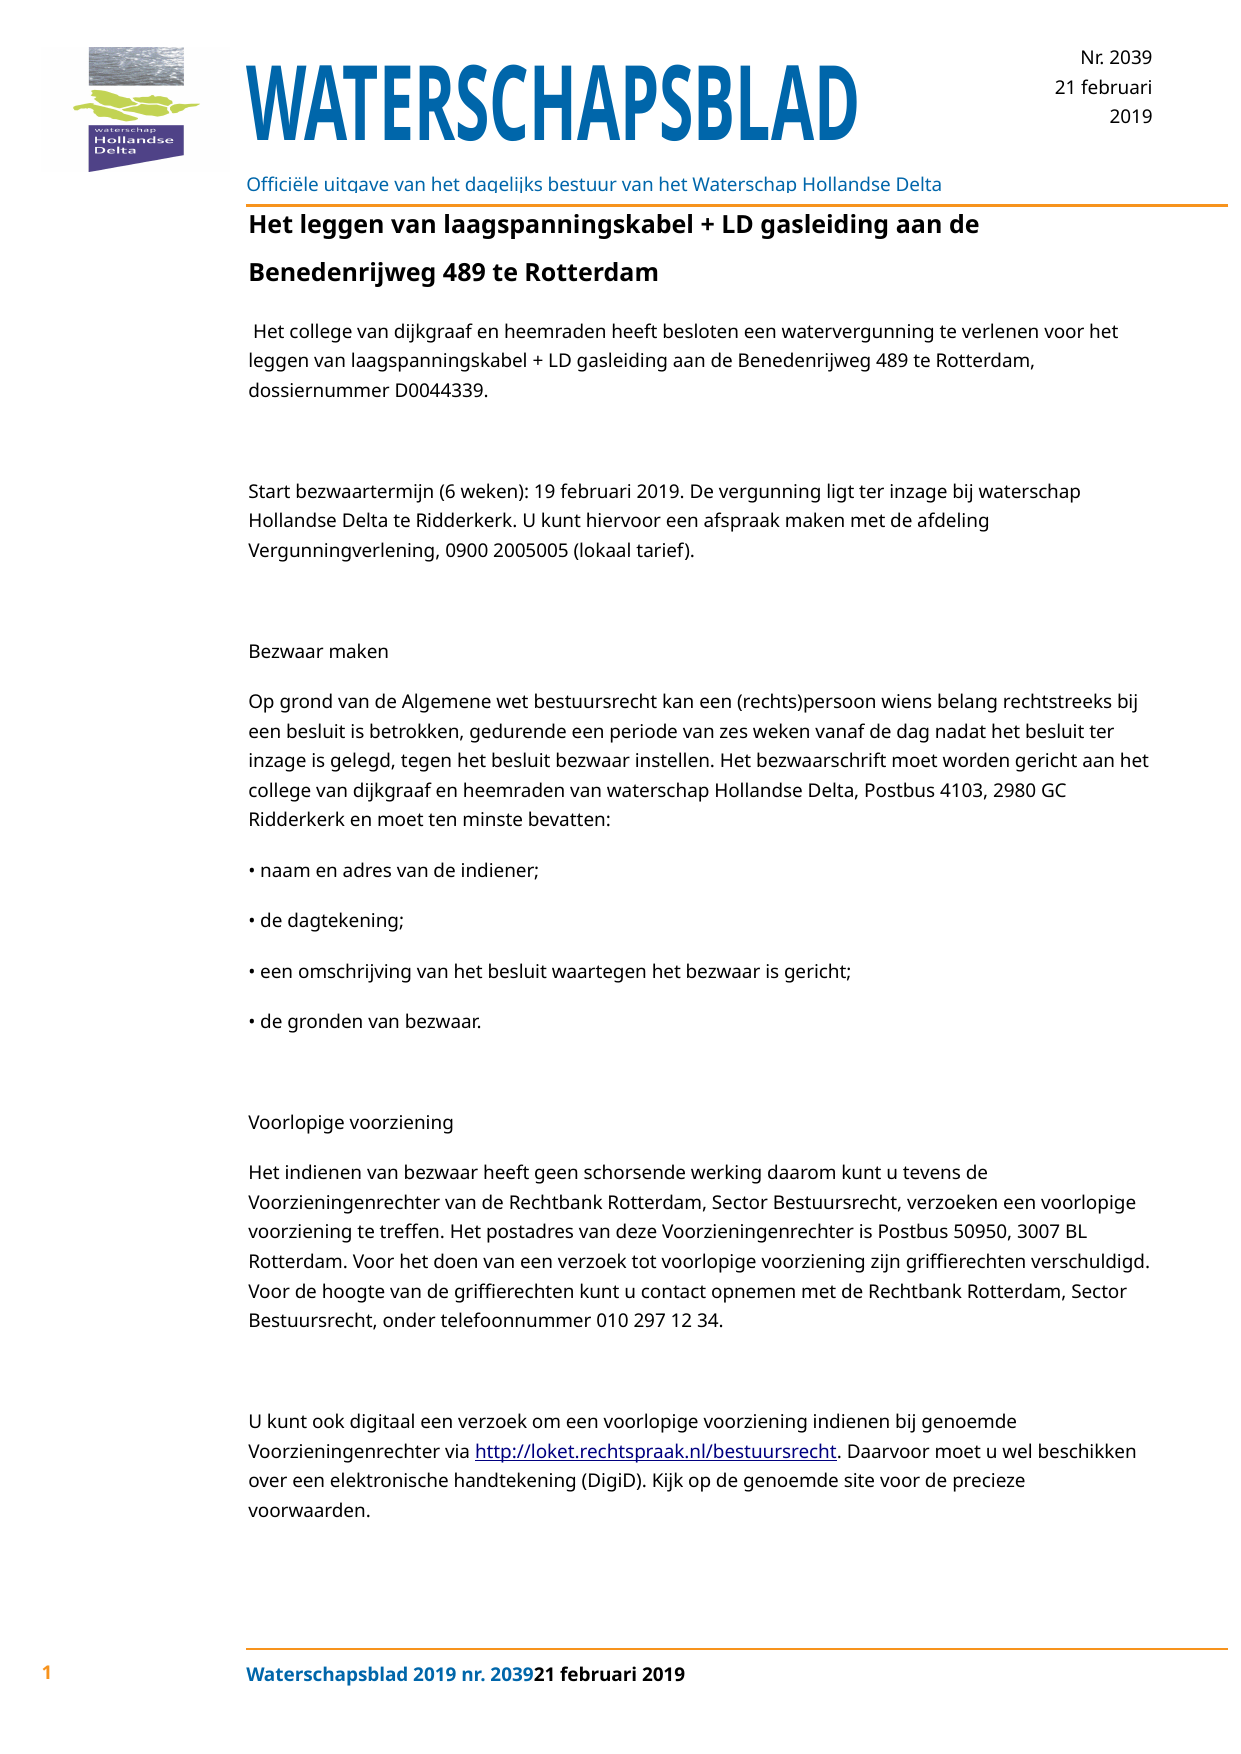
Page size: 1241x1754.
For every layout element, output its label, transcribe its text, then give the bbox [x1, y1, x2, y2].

text • de gronden van bezwaar. [248, 1008, 1152, 1034]
text • naam en adres van de indiener; [248, 857, 1152, 883]
text Voorlopige voorziening [248, 1109, 1152, 1135]
text Bezwaar maken [248, 638, 1152, 664]
text Het indienen van bezwaar heeft geen schorsende werking daarom kunt u tevens de Voorzieningenrechter van de Rechtbank Rotterdam, Sector Bestuursrecht, verzoeken een voorlopige voorziening te treffen. Het postadres van deze Voorzieningenrechter is Postbus 50950, 3007 BL Rotterdam. Voor het doen van een verzoek tot voorlopige voorziening zijn griffierechten verschuldigd. Voor de hoogte van de griffierechten kunt u contact opnemen met de Rechtbank Rotterdam, Sector Bestuursrecht, onder telefoonnummer 010 297 12 34. [248, 1159, 1152, 1333]
text Het leggen van laagspanningskabel + LD gasleiding aan de Benedenrijweg 489 te Rotterdam [248, 207, 1152, 288]
text • een omschrijving van het besluit waartegen het bezwaar is gericht; [248, 958, 1152, 984]
text Op grond van de Algemene wet bestuursrecht kan een (rechts)persoon wiens belang rechtstreeks bij een besluit is betrokken, gedurende een periode van zes weken vanaf de dag nadat het besluit ter inzage is gelegd, tegen het besluit bezwaar instellen. Het bezwaarschrift moet worden gericht aan het college van dijkgraaf en heemraden van waterschap Hollandse Delta, Postbus 4103, 2980 GC Ridderkerk en moet ten minste bevatten: [248, 688, 1152, 832]
text Start bezwaartermijn (6 weken): 19 februari 2019. De vergunning ligt ter inzage bij waterschap Hollandse Delta te Ridderkerk. U kunt hiervoor een afspraak maken met de afdeling Vergunningverlening, 0900 2005005 (lokaal tarief). [248, 478, 1152, 563]
text Het college van dijkgraaf en heemraden heeft besloten een watervergunning te verlenen voor het leggen van laagspanningskabel + LD gasleiding aan de Benedenrijweg 489 te Rotterdam, dossiernummer D0044339. [248, 318, 1152, 403]
picture [41, 47, 231, 172]
text U kunt ook digitaal een verzoek om een voorlopige voorziening indienen bij genoemde Voorzieningenrechter via http://loket.rechtspraak.nl/bestuursrecht. Daarvoor moet u wel beschikken over een elektronische handtekening (DigiD). Kijk op de genoemde site voor de precieze voorwaarden. [248, 1408, 1152, 1523]
text • de dagtekening; [248, 907, 1152, 933]
